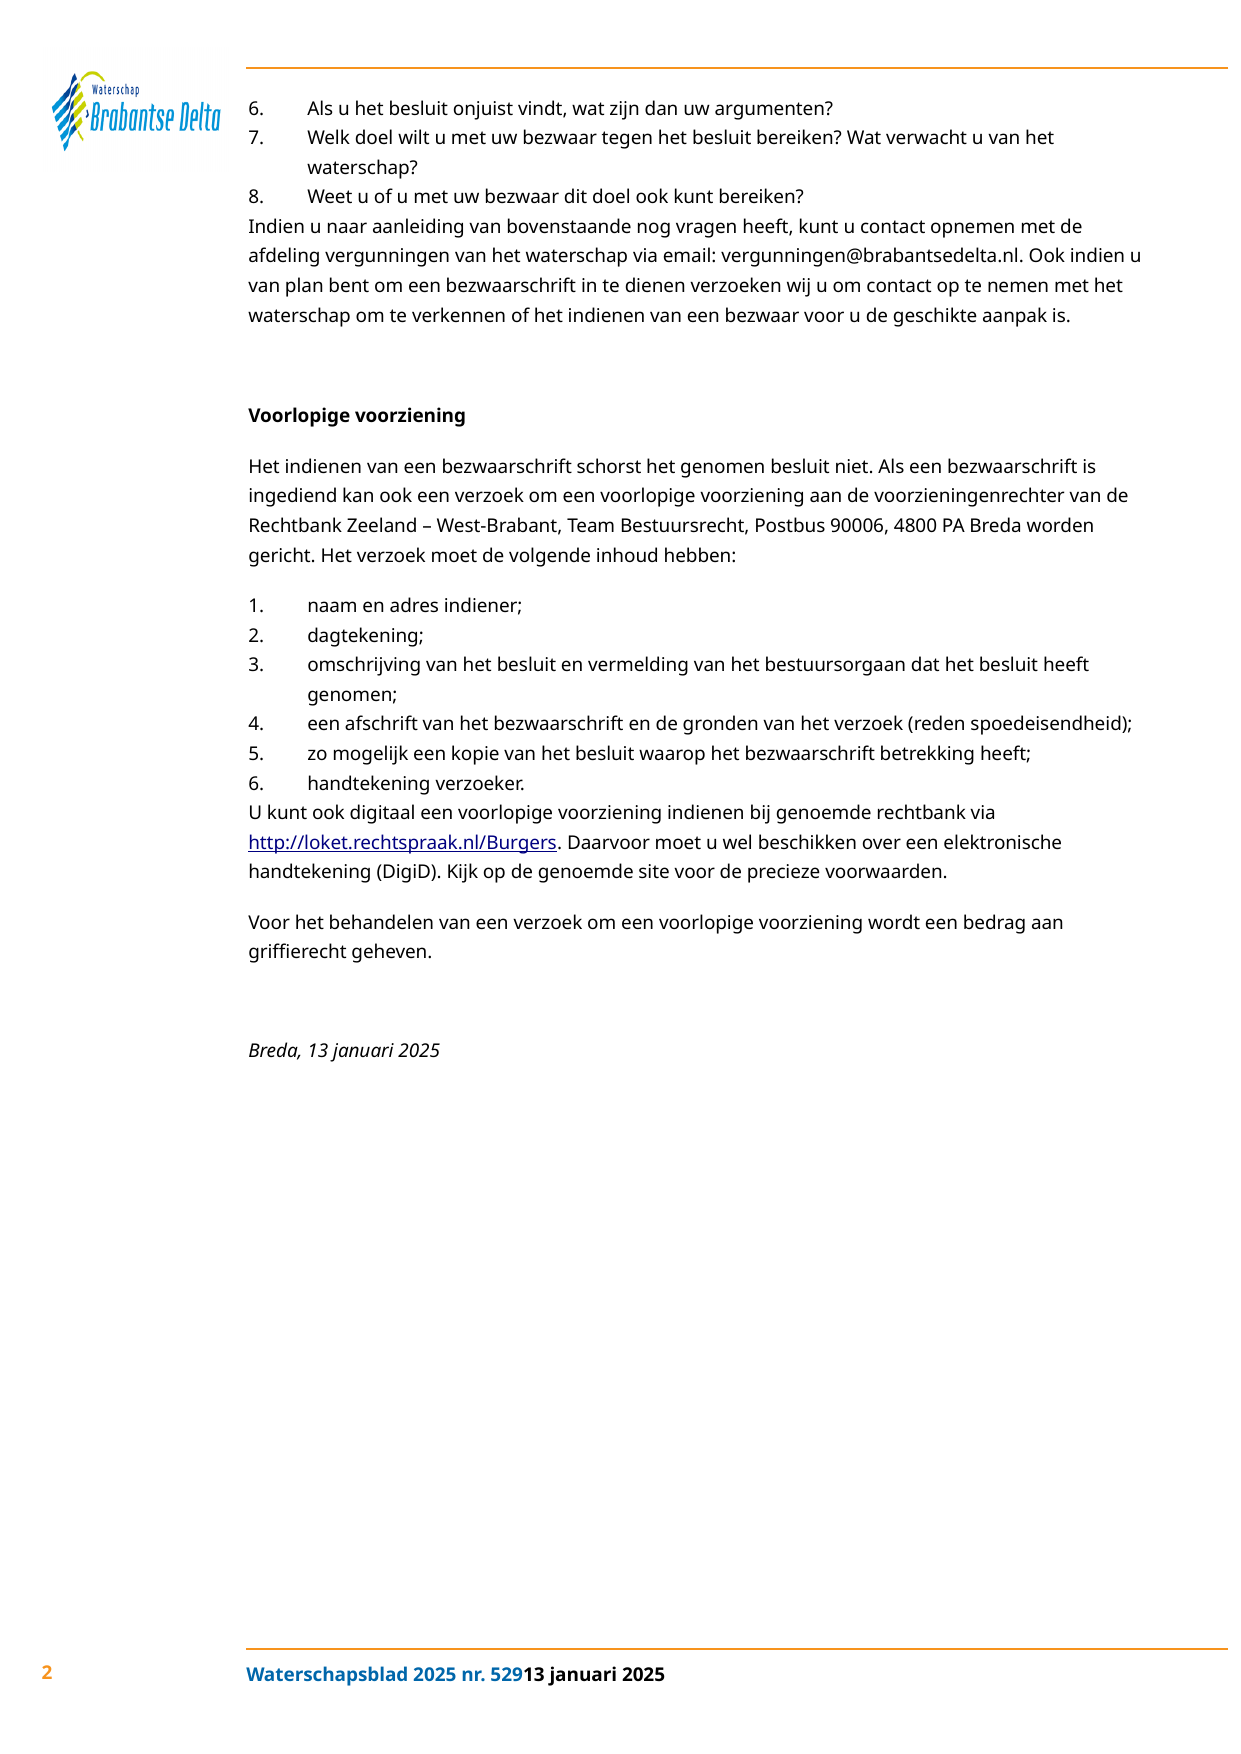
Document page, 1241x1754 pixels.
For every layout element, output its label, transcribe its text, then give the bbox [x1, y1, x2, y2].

list Weet u of u met uw bezwaar dit doel ook kunt bereiken? [248, 183, 1152, 209]
text Het indienen van een bezwaarschrift schorst het genomen besluit niet. Als een bezwaarschrift is ingediend kan ook een verzoek om een voorlopige voorziening aan de voorzieningenrechter van de Rechtbank Zeeland – West-Brabant, Team Bestuursrecht, Postbus 90006, 4800 PA Breda worden gericht. Het verzoek moet de volgende inhoud hebben: [248, 453, 1152, 568]
text Indien u naar aanleiding van bovenstaande nog vragen heeft, kunt u contact opnemen met de afdeling vergunningen van het waterschap via email: vergunningen@brabantsedelta.nl. Ook indien u van plan bent om een bezwaarschrift in te dienen verzoeken wij u om contact op te nemen met het waterschap om te verkennen of het indienen van een bezwaar voor u de geschikte aanpak is. [248, 213, 1152, 328]
text Voorlopige voorziening [248, 403, 1152, 428]
text Voor het behandelen van een verzoek om een voorlopige voorziening wordt een bedrag aan griffierecht geheven. [248, 909, 1152, 964]
list Als u het besluit onjuist vindt, wat zijn dan uw argumenten? [248, 95, 1152, 121]
list naam en adres indiener; [248, 592, 1152, 618]
list omschrijving van het besluit en vermelding van het bestuursorgaan dat het besluit heeft genomen; [248, 651, 1152, 707]
list Welk doel wilt u met uw bezwaar tegen het besluit bereiken? Wat verwacht u van het waterschap? [248, 124, 1152, 180]
list zo mogelijk een kopie van het besluit waarop het bezwaarschrift betrekking heeft; [248, 740, 1152, 766]
picture [41, 47, 231, 172]
text Breda, 13 januari 2025 [248, 1037, 1152, 1062]
list handtekening verzoeker. [248, 770, 1152, 796]
list dagtekening; [248, 622, 1152, 648]
list een afschrift van het bezwaarschrift en de gronden van het verzoek (reden spoedeisendheid); [248, 711, 1152, 736]
text U kunt ook digitaal een voorlopige voorziening indienen bij genoemde rechtbank via http://loket.rechtspraak.nl/Burgers. Daarvoor moet u wel beschikken over een elektronische handtekening (DigiD). Kijk op de genoemde site voor de precieze voorwaarden. [248, 799, 1152, 884]
